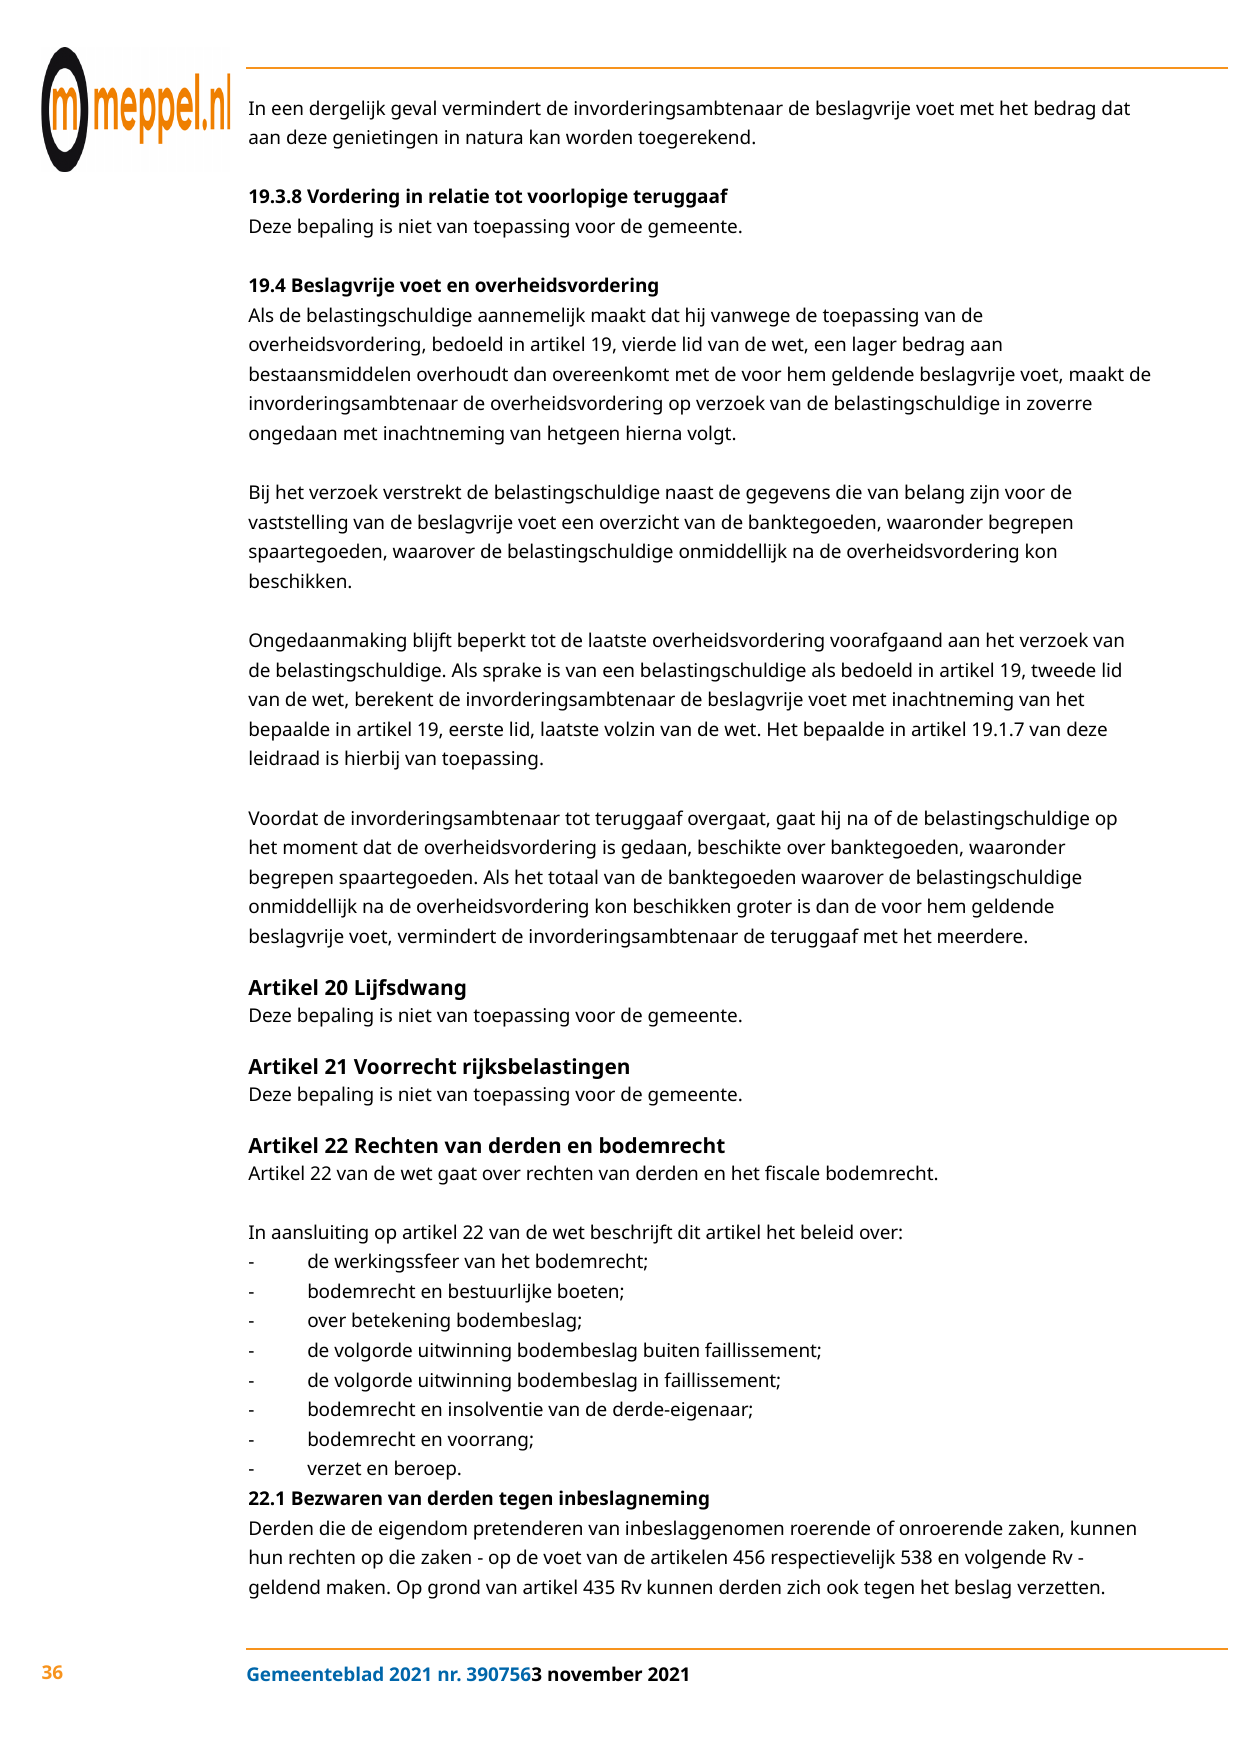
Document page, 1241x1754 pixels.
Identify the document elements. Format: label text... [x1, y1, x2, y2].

list bodemrecht en insolventie van de derde-eigenaar; [248, 1396, 1152, 1422]
text Artikel 21 Voorrecht rijksbelastingen [248, 1052, 1152, 1081]
list de volgorde uitwinning bodembeslag buiten faillissement; [248, 1337, 1152, 1363]
text Deze bepaling is niet van toepassing voor de gemeente. [248, 213, 1152, 239]
list verzet en beroep. [248, 1456, 1152, 1481]
text In een dergelijk geval vermindert de invorderingsambtenaar de beslagvrije voet met het bedrag dat aan deze genietingen in natura kan worden toegerekend. [248, 95, 1152, 150]
list de werkingssfeer van het bodemrecht; [248, 1248, 1152, 1274]
list bodemrecht en voorrang; [248, 1426, 1152, 1452]
text 22.1 Bezwaren van derden tegen inbeslagneming [248, 1485, 1152, 1511]
list bodemrecht en bestuurlijke boeten; [248, 1278, 1152, 1304]
text Voordat de invorderingsambtenaar tot teruggaaf overgaat, gaat hij na of de belastingschuldige op het moment dat de overheidsvordering is gedaan, beschikte over banktegoeden, waaronder begrepen spaartegoeden. Als het totaal van de banktegoeden waarover de belastingschuldige onmiddellijk na de overheidsvordering kon beschikken groter is dan de voor hem geldende beslagvrije voet, vermindert de invorderingsambtenaar de teruggaaf met het meerdere. [248, 805, 1152, 949]
text Deze bepaling is niet van toepassing voor de gemeente. [248, 1081, 1152, 1107]
text Deze bepaling is niet van toepassing voor de gemeente. [248, 1002, 1152, 1028]
list de volgorde uitwinning bodembeslag in faillissement; [248, 1367, 1152, 1392]
text Artikel 22 van de wet gaat over rechten van derden en het fiscale bodemrecht. [248, 1160, 1152, 1185]
text Bij het verzoek verstrekt de belastingschuldige naast de gegevens die van belang zijn voor de vaststelling van de beslagvrije voet een overzicht van de banktegoeden, waaronder begrepen spaartegoeden, waarover de belastingschuldige onmiddellijk na de overheidsvordering kon beschikken. [248, 479, 1152, 594]
text In aansluiting op artikel 22 van de wet beschrijft dit artikel het beleid over: [248, 1219, 1152, 1244]
text Derden die de eigendom pretenderen van inbeslaggenomen roerende of onroerende zaken, kunnen hun rechten op die zaken - op de voet van de artikelen 456 respectievelijk 538 en volgende Rv - geldend maken. Op grond van artikel 435 Rv kunnen derden zich ook tegen het beslag verzetten. [248, 1515, 1152, 1599]
list over betekening bodembeslag; [248, 1308, 1152, 1333]
text Als de belastingschuldige aannemelijk maakt dat hij vanwege de toepassing van de overheidsvordering, bedoeld in artikel 19, vierde lid van de wet, een lager bedrag aan bestaansmiddelen overhoudt dan overeenkomt met de voor hem geldende beslagvrije voet, maakt de invorderingsambtenaar de overheidsvordering op verzoek van de belastingschuldige in zoverre ongedaan met inachtneming van hetgeen hierna volgt. [248, 302, 1152, 446]
text Artikel 22 Rechten van derden en bodemrecht [248, 1131, 1152, 1160]
picture [41, 47, 231, 172]
text Artikel 20 Lijfsdwang [248, 973, 1152, 1002]
text 19.3.8 Vordering in relatie tot voorlopige teruggaaf [248, 183, 1152, 209]
text Ongedaanmaking blijft beperkt tot de laatste overheidsvordering voorafgaand aan het verzoek van de belastingschuldige. Als sprake is van een belastingschuldige als bedoeld in artikel 19, tweede lid van de wet, berekent de invorderingsambtenaar de beslagvrije voet met inachtneming van het bepaalde in artikel 19, eerste lid, laatste volzin van de wet. Het bepaalde in artikel 19.1.7 van deze leidraad is hierbij van toepassing. [248, 627, 1152, 771]
text 19.4 Beslagvrije voet en overheidsvordering [248, 272, 1152, 298]
